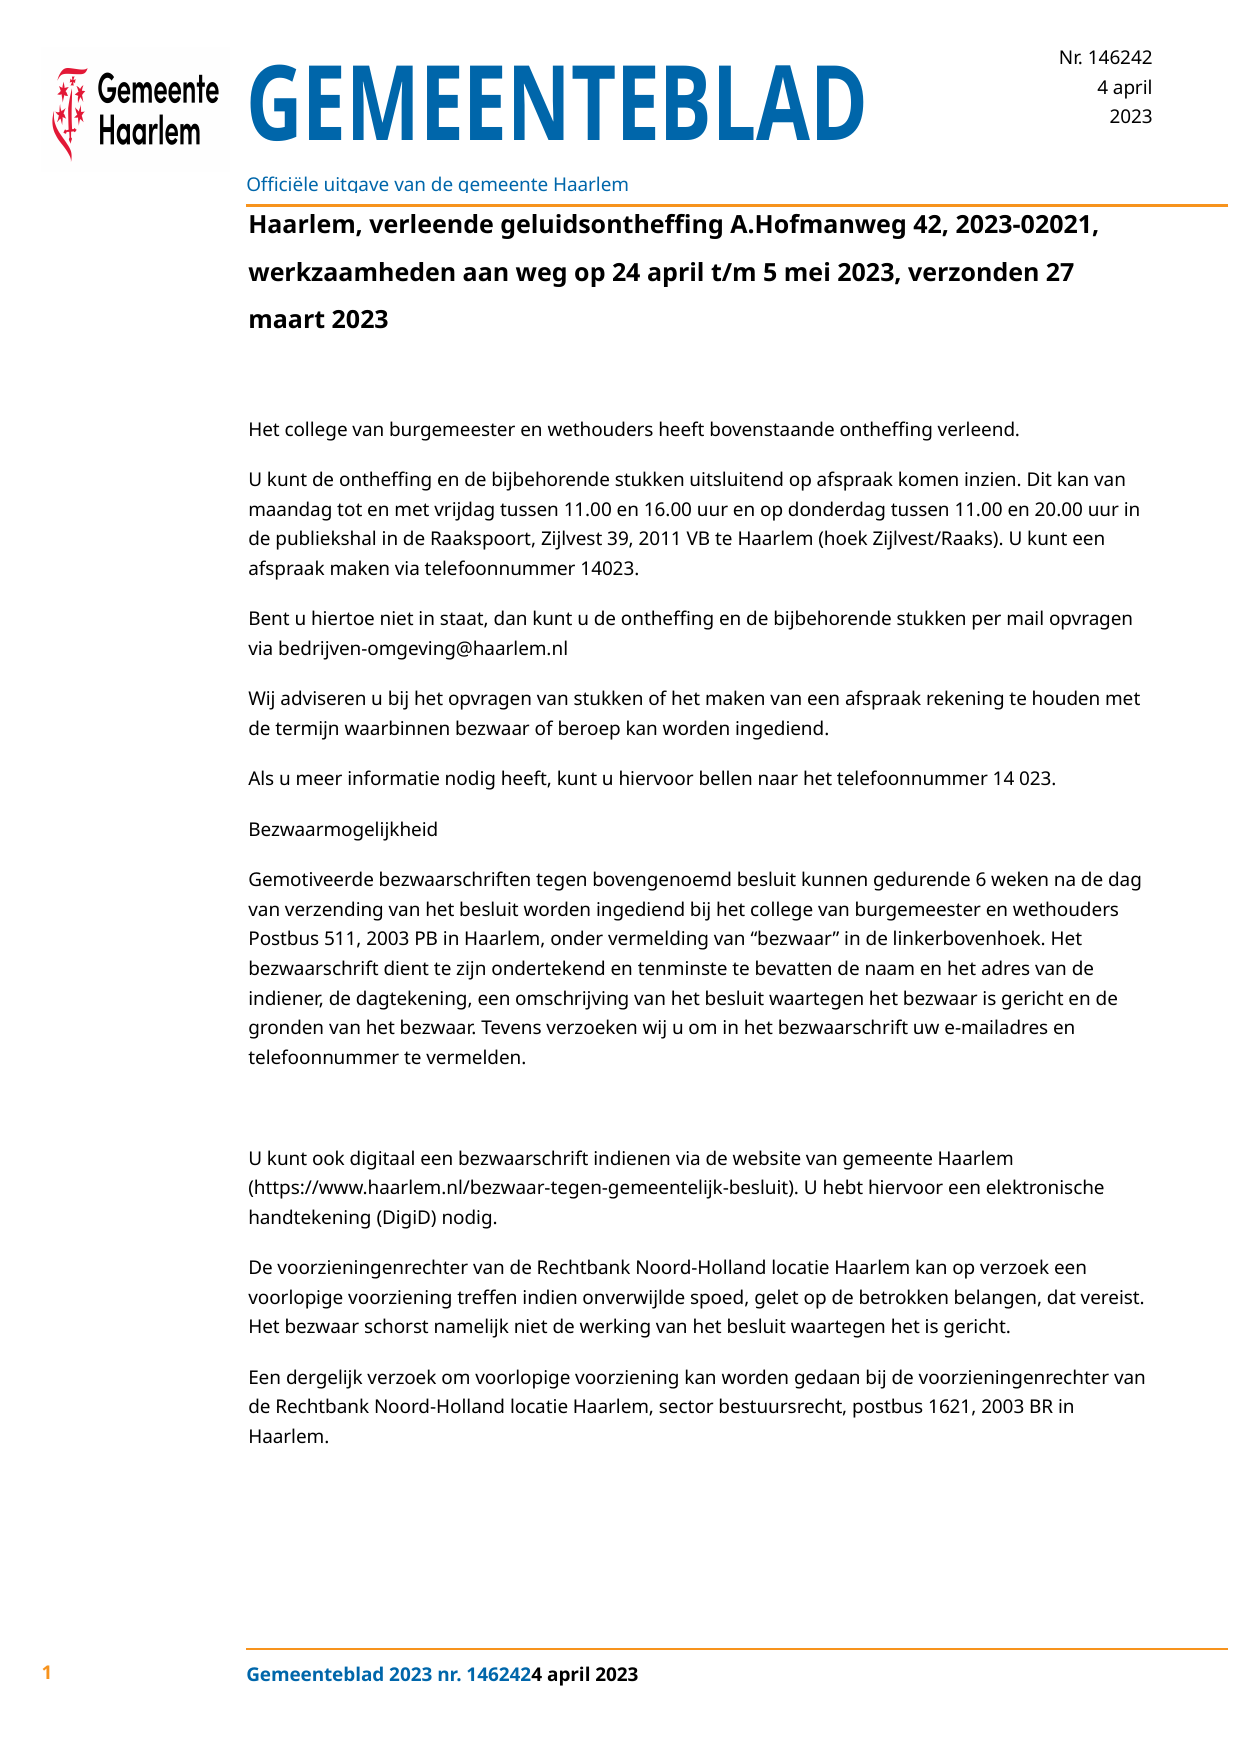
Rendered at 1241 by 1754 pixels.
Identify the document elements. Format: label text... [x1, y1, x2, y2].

text U kunt de ontheffing en de bijbehorende stukken uitsluitend op afspraak komen inzien. Dit kan van maandag tot en met vrijdag tussen 11.00 en 16.00 uur en op donderdag tussen 11.00 en 20.00 uur in de publiekshal in de Raakspoort, Zijlvest 39, 2011 VB te Haarlem (hoek Zijlvest/Raaks). U kunt een afspraak maken via telefoonnummer 14023. [248, 466, 1152, 581]
text De voorzieningenrechter van de Rechtbank Noord-Holland locatie Haarlem kan op verzoek een voorlopige voorziening treffen indien onverwijlde spoed, gelet op de betrokken belangen, dat vereist. Het bezwaar schorst namelijk niet de werking van het besluit waartegen het is gericht. [248, 1254, 1152, 1339]
text Bezwaarmogelijkheid [248, 816, 1152, 842]
text Als u meer informatie nodig heeft, kunt u hiervoor bellen naar het telefoonnummer 14 023. [248, 766, 1152, 791]
text Haarlem, verleende geluidsontheffing A.Hofmanweg 42, 2023-02021, werkzaamheden aan weg op 24 april t/m 5 mei 2023, verzonden 27 maart 2023 [248, 207, 1152, 336]
text Het college van burgemeester en wethouders heeft bovenstaande ontheffing verleend. [248, 416, 1152, 442]
picture [41, 47, 231, 172]
text Gemotiveerde bezwaarschriften tegen bovengenoemd besluit kunnen gedurende 6 weken na de dag van verzending van het besluit worden ingediend bij het college van burgemeester en wethouders Postbus 511, 2003 PB in Haarlem, onder vermelding van “bezwaar” in de linkerbovenhoek. Het bezwaarschrift dient te zijn ondertekend en tenminste te bevatten de naam en het adres van de indiener, de dagtekening, een omschrijving van het besluit waartegen het bezwaar is gericht en de gronden van het bezwaar. Tevens verzoeken wij u om in het bezwaarschrift uw e-mailadres en telefoonnummer te vermelden. [248, 866, 1152, 1069]
text Bent u hiertoe niet in staat, dan kunt u de ontheffing en de bijbehorende stukken per mail opvragen via bedrijven-omgeving@haarlem.nl [248, 606, 1152, 661]
text Wij adviseren u bij het opvragen van stukken of het maken van een afspraak rekening te houden met de termijn waarbinnen bezwaar of beroep kan worden ingediend. [248, 686, 1152, 741]
text U kunt ook digitaal een bezwaarschrift indienen via de website van gemeente Haarlem (https://www.haarlem.nl/bezwaar-tegen-gemeentelijk-besluit). U hebt hiervoor een elektronische handtekening (DigiD) nodig. [248, 1145, 1152, 1229]
text Een dergelijk verzoek om voorlopige voorziening kan worden gedaan bij de voorzieningenrechter van de Rechtbank Noord-Holland locatie Haarlem, sector bestuursrecht, postbus 1621, 2003 BR in Haarlem. [248, 1364, 1152, 1449]
